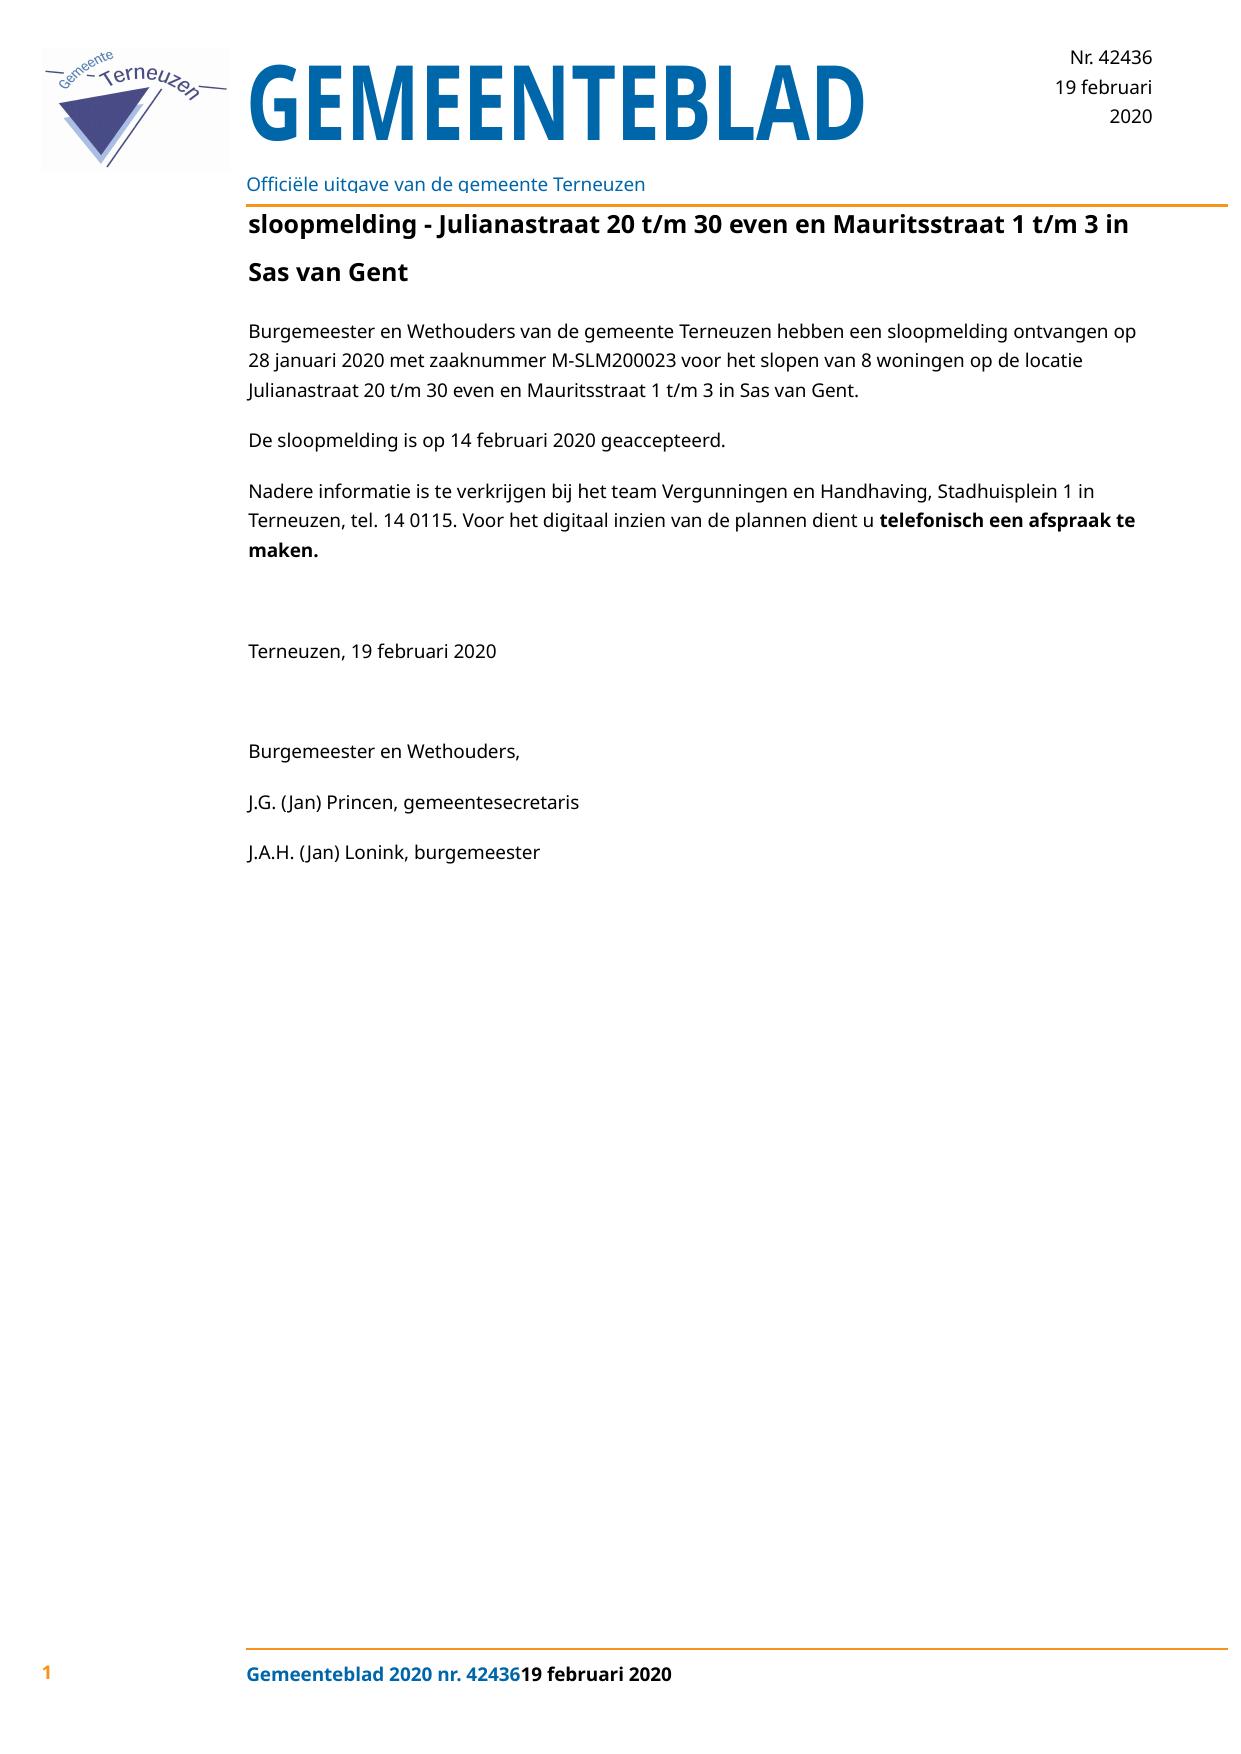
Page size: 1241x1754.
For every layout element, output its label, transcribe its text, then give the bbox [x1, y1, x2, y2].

text Burgemeester en Wethouders, [248, 739, 1152, 764]
text sloopmelding - Julianastraat 20 t/m 30 even en Mauritsstraat 1 t/m 3 in Sas van Gent [248, 207, 1152, 288]
text De sloopmelding is op 14 februari 2020 geaccepteerd. [248, 427, 1152, 453]
text Burgemeester en Wethouders van de gemeente Terneuzen hebben een sloopmelding ontvangen op 28 januari 2020 met zaaknummer M-SLM200023 voor het slopen van 8 woningen op de locatie Julianastraat 20 t/m 30 even en Mauritsstraat 1 t/m 3 in Sas van Gent. [248, 318, 1152, 403]
picture [41, 47, 231, 172]
text J.G. (Jan) Princen, gemeentesecretaris [248, 789, 1152, 815]
text Nadere informatie is te verkrijgen bij het team Vergunningen en Handhaving, Stadhuisplein 1 in Terneuzen, tel. 14 0115. Voor het digitaal inzien van de plannen dient u telefonisch een afspraak te maken. [248, 478, 1152, 563]
text Terneuzen, 19 februari 2020 [248, 638, 1152, 664]
text J.A.H. (Jan) Lonink, burgemeester [248, 839, 1152, 865]
